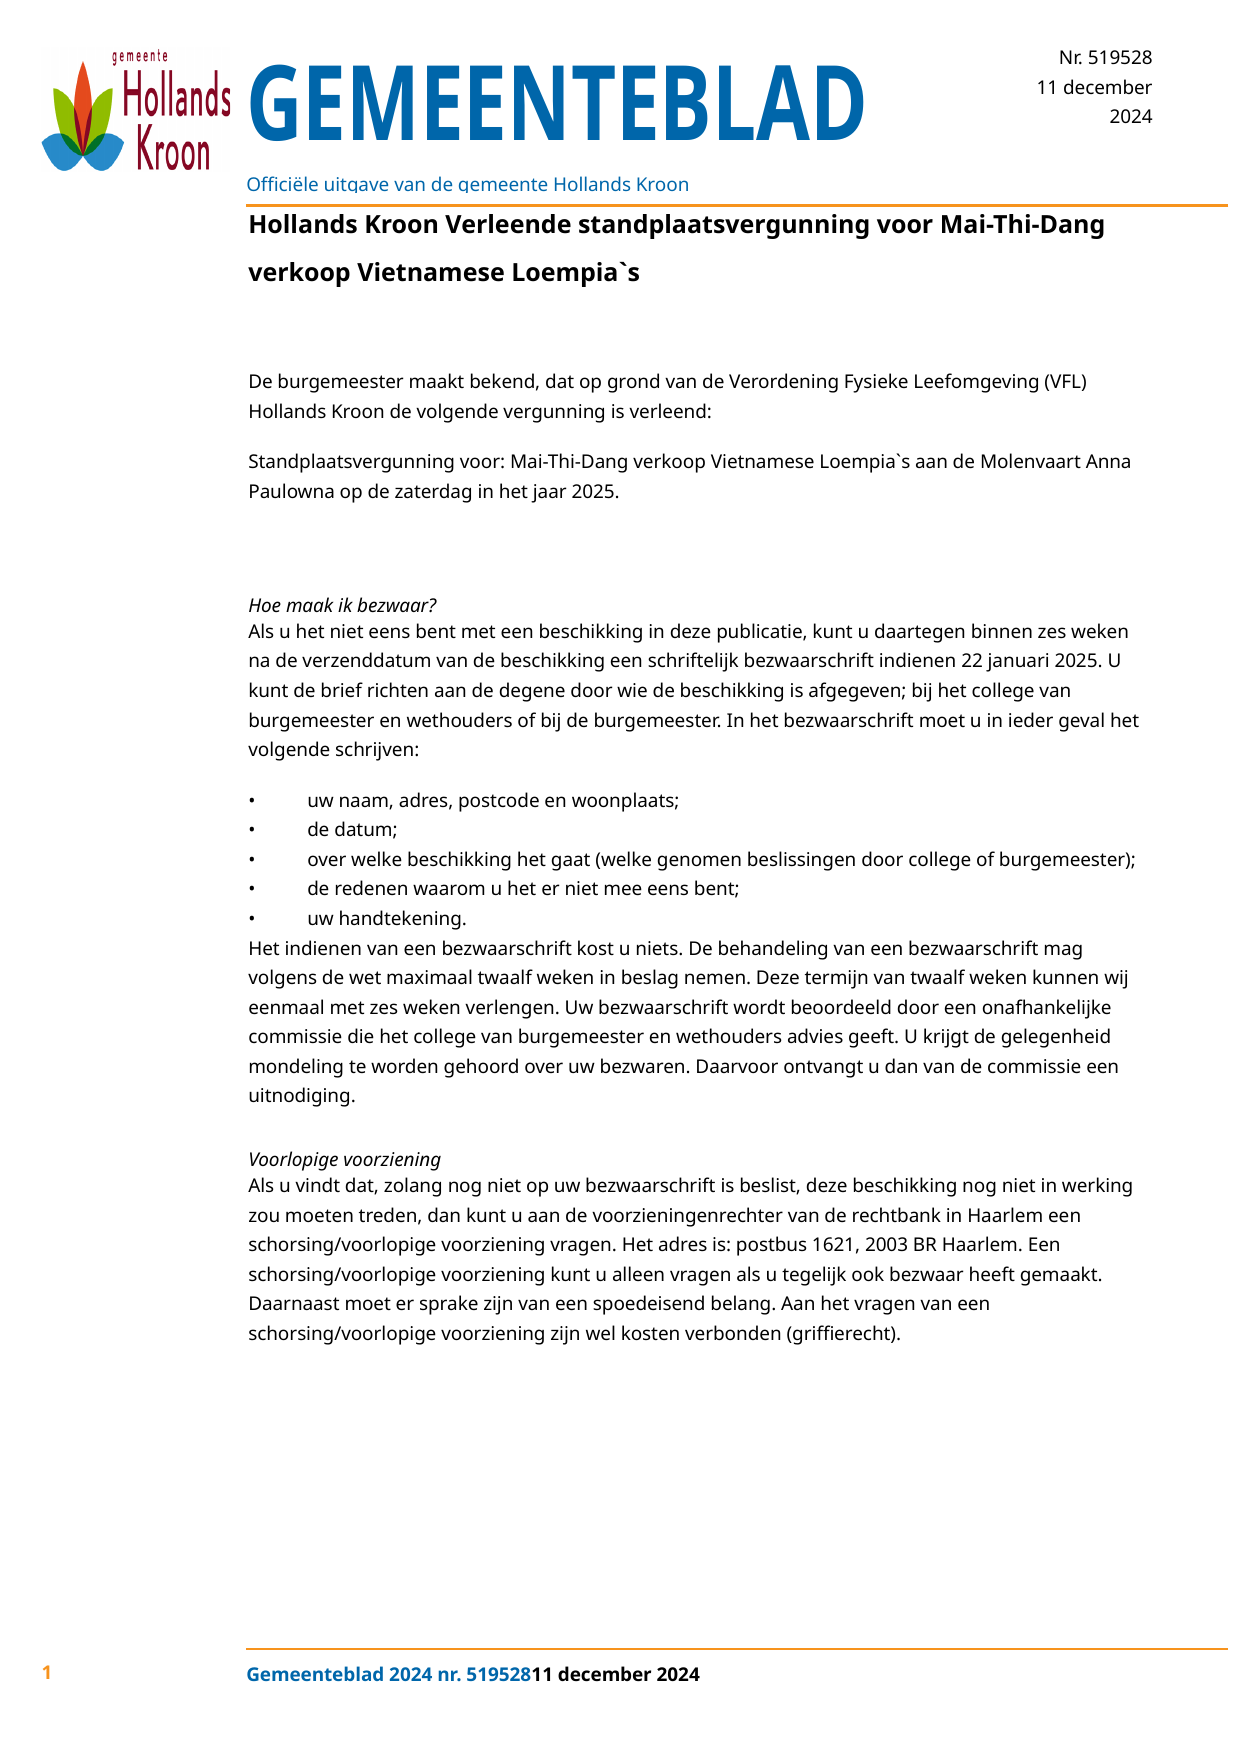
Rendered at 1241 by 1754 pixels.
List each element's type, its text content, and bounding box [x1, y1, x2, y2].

text Als u het niet eens bent met een beschikking in deze publicatie, kunt u daartegen binnen zes weken na de verzenddatum van de beschikking een schriftelijk bezwaarschrift indienen 22 januari 2025. U kunt de brief richten aan de degene door wie de beschikking is afgegeven; bij het college van burgemeester en wethouders of bij de burgemeester. In het bezwaarschrift moet u in ieder geval het volgende schrijven: [248, 618, 1152, 762]
text Hollands Kroon Verleende standplaatsvergunning voor Mai-Thi-Dang verkoop Vietnamese Loempia`s [248, 207, 1152, 288]
text Standplaatsvergunning voor: Mai-Thi-Dang verkoop Vietnamese Loempia`s aan de Molenvaart Anna Paulowna op de zaterdag in het jaar 2025. [248, 448, 1152, 504]
text De burgemeester maakt bekend, dat op grond van de Verordening Fysieke Leefomgeving (VFL) Hollands Kroon de volgende vergunning is verleend: [248, 368, 1152, 424]
text Het indienen van een bezwaarschrift kost u niets. De behandeling van een bezwaarschrift mag volgens de wet maximaal twaalf weken in beslag nemen. Deze termijn van twaalf weken kunnen wij eenmaal met zes weken verlengen. Uw bezwaarschrift wordt beoordeeld door een onafhankelijke commissie die het college van burgemeester en wethouders advies geeft. U krijgt de gelegenheid mondeling te worden gehoord over uw bezwaren. Daarvoor ontvangt u dan van de commissie een uitnodiging. [248, 935, 1152, 1108]
text Als u vindt dat, zolang nog niet op uw bezwaarschrift is beslist, deze beschikking nog niet in werking zou moeten treden, dan kunt u aan de voorzieningenrechter van de rechtbank in Haarlem een schorsing/voorlopige voorziening vragen. Het adres is: postbus 1621, 2003 BR Haarlem. Een schorsing/voorlopige voorziening kunt u alleen vragen als u tegelijk ook bezwaar heeft gemaakt. Daarnaast moet er sprake zijn van een spoedeisend belang. Aan het vragen van een schorsing/voorlopige voorziening zijn wel kosten verbonden (griffierecht). [248, 1172, 1152, 1346]
list de redenen waarom u het er niet mee eens bent; [248, 876, 1152, 901]
list uw naam, adres, postcode en woonplaats; [248, 787, 1152, 812]
text Hoe maak ik bezwaar? [248, 592, 1152, 618]
list de datum; [248, 816, 1152, 842]
text Voorlopige voorziening [248, 1147, 1152, 1172]
list over welke beschikking het gaat (welke genomen beslissingen door college of burgemeester); [248, 846, 1152, 872]
picture [41, 47, 231, 172]
list uw handtekening. [248, 905, 1152, 931]
